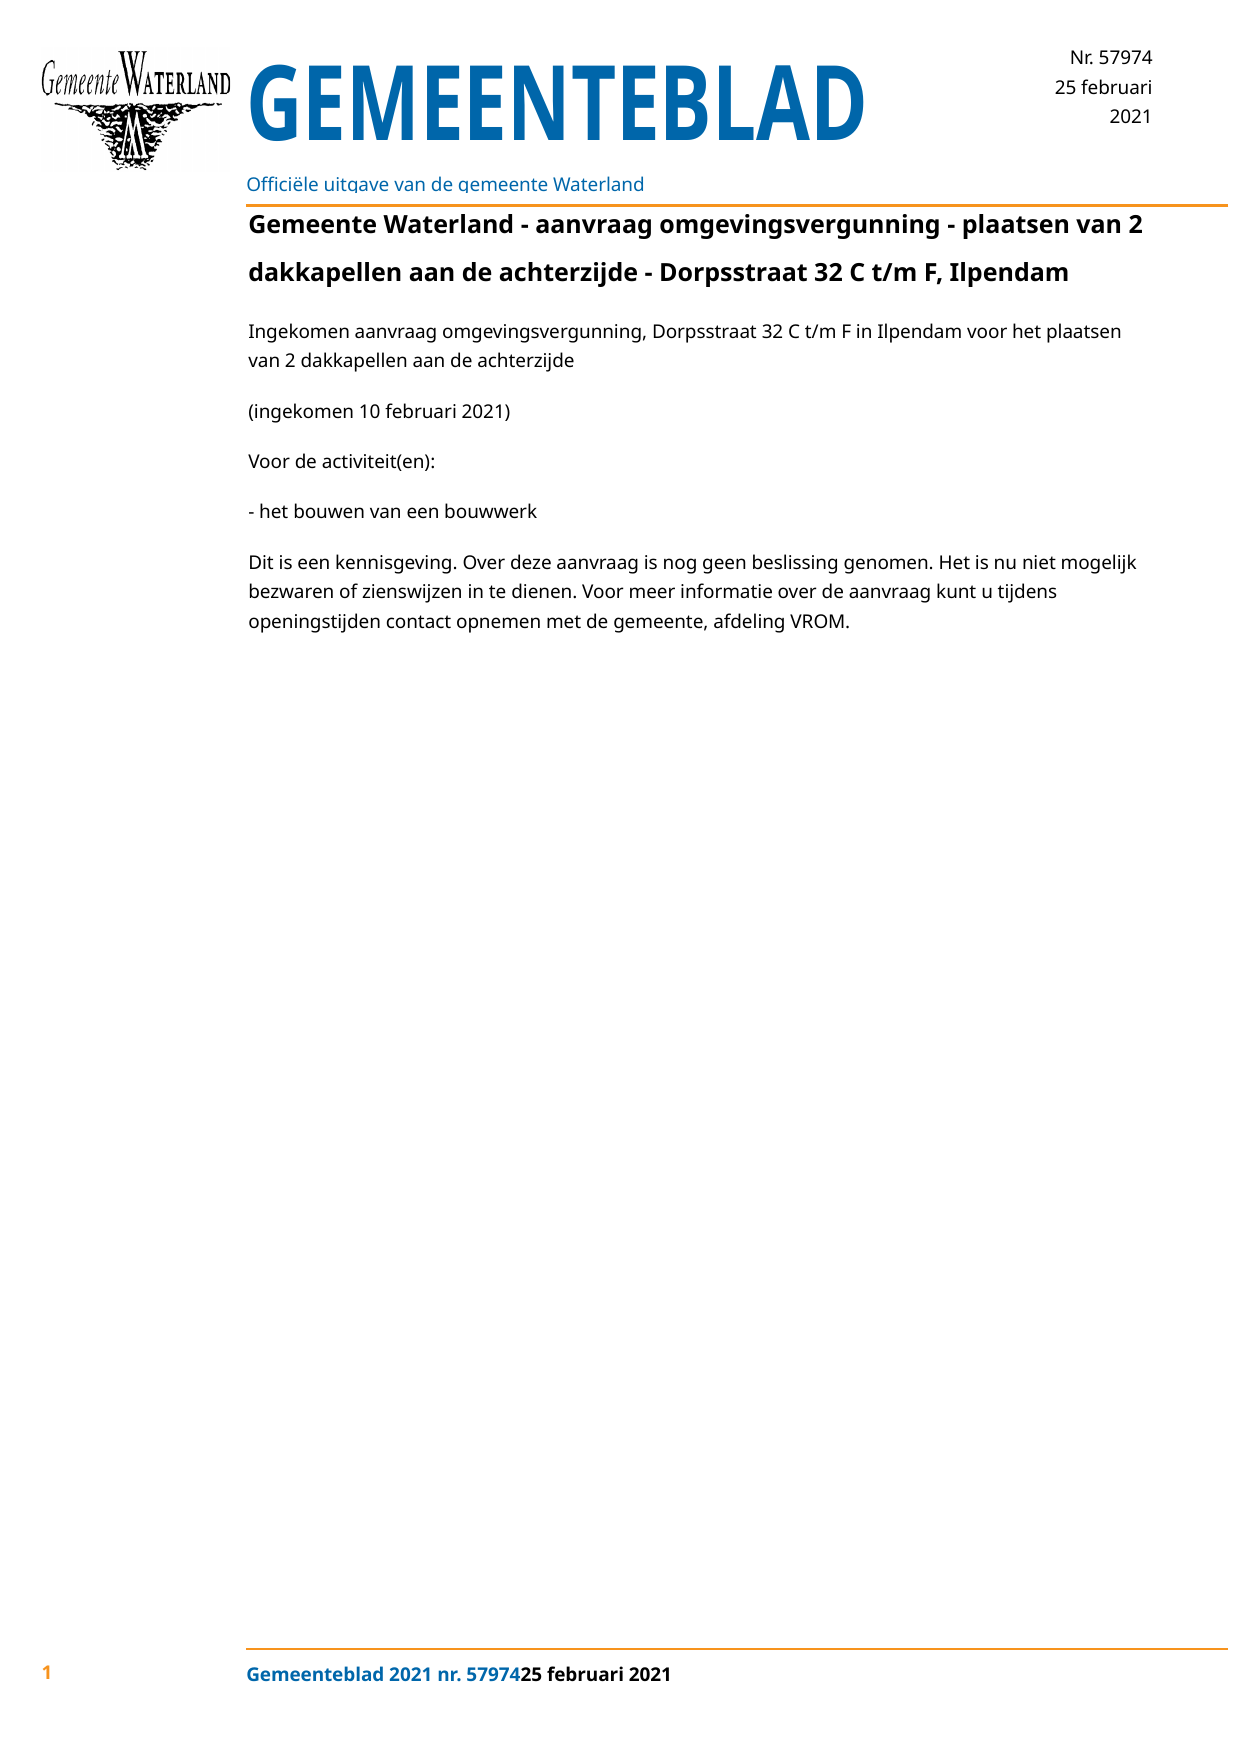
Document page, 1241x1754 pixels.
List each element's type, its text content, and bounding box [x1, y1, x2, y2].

text Voor de activiteit(en): [248, 448, 1152, 474]
text Dit is een kennisgeving. Over deze aanvraag is nog geen beslissing genomen. Het is nu niet mogelijk bezwaren of zienswijzen in te dienen. Voor meer informatie over de aanvraag kunt u tijdens openingstijden contact opnemen met de gemeente, afdeling VROM. [248, 549, 1152, 634]
text Ingekomen aanvraag omgevingsvergunning, Dorpsstraat 32 C t/m F in Ilpendam voor het plaatsen van 2 dakkapellen aan de achterzijde [248, 318, 1152, 373]
text (ingekomen 10 februari 2021) [248, 398, 1152, 424]
text - het bouwen van een bouwwerk [248, 499, 1152, 524]
text Gemeente Waterland - aanvraag omgevingsvergunning - plaatsen van 2 dakkapellen aan de achterzijde - Dorpsstraat 32 C t/m F, Ilpendam [248, 207, 1152, 288]
picture [41, 47, 231, 172]
